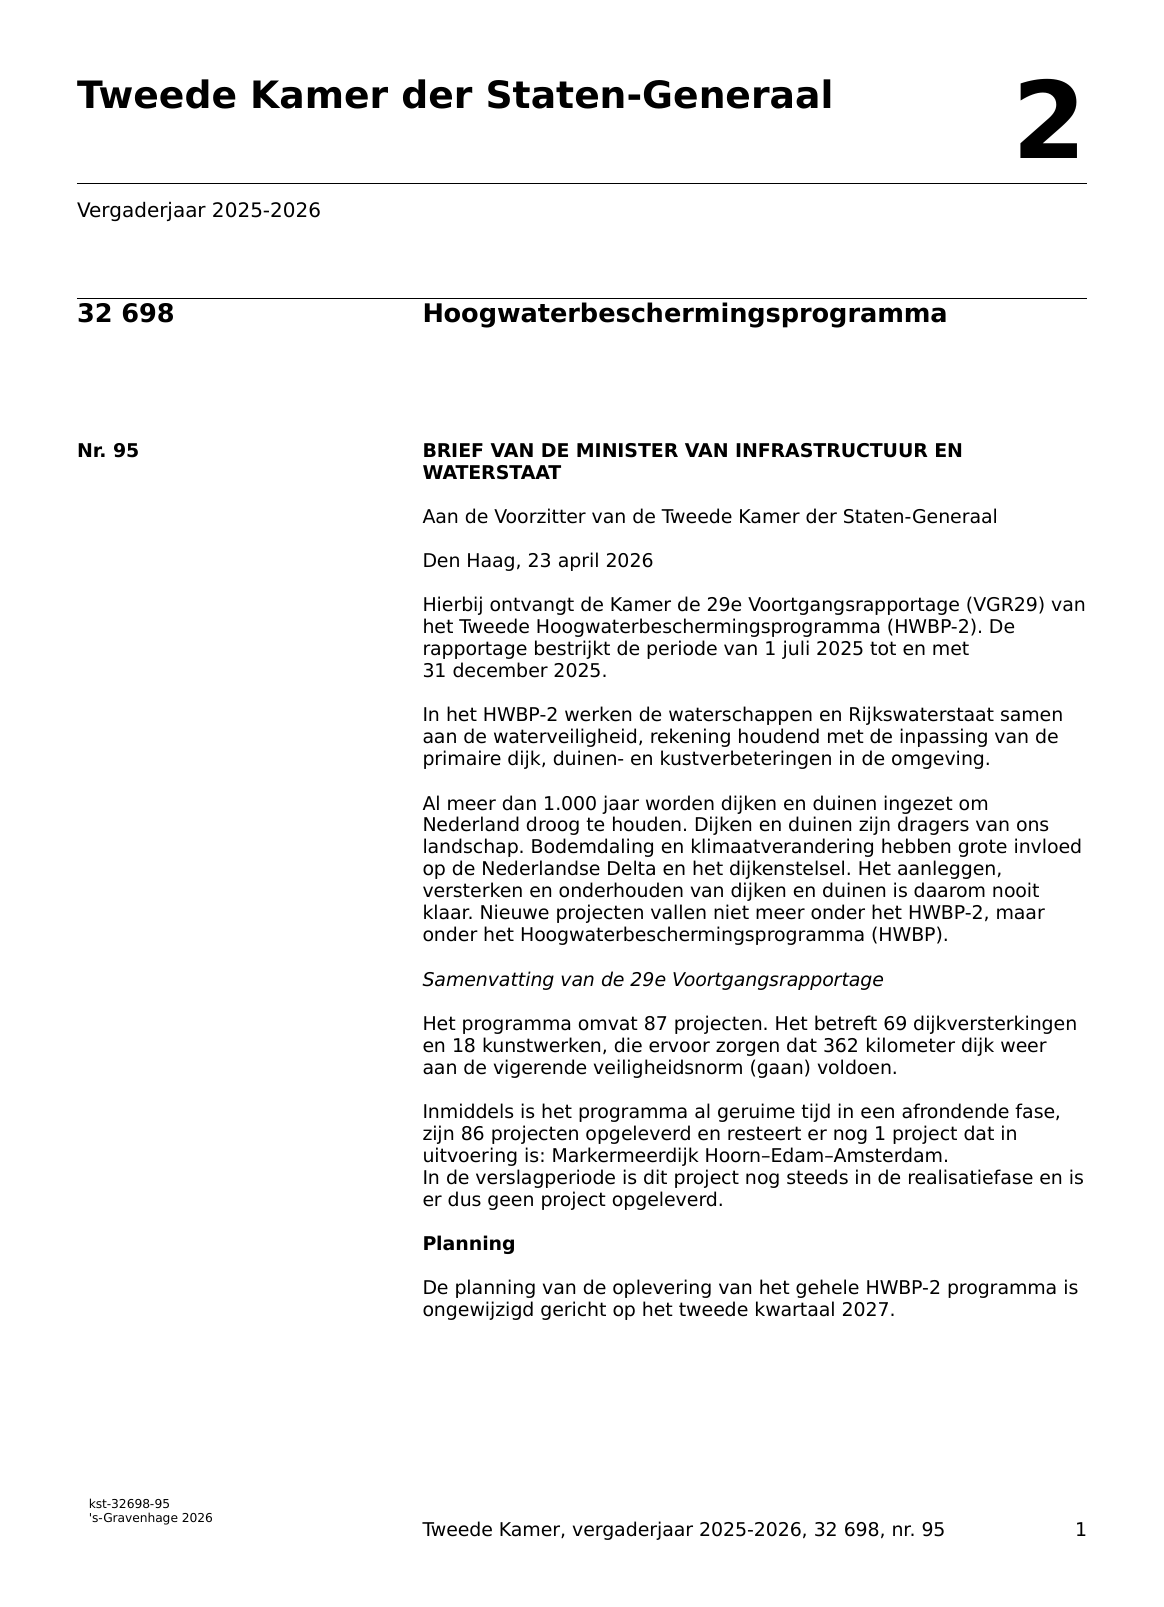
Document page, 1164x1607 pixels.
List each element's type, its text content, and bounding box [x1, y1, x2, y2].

text Hierbij ontvangt de Kamer de 29e Voortgangsrapportage (VGR29) van het Tweede Hoogwaterbeschermingsprogramma (HWBP-2). De rapportage bestrijkt de periode van 1 juli 2025 tot en met 31 december 2025. [422, 594, 1087, 682]
subtitle Planning [422, 1233, 1087, 1255]
text Al meer dan 1.000 jaar worden dijken en duinen ingezet om Nederland droog te houden. Dijken en duinen zijn dragers van ons landschap. Bodemdaling en klimaatverandering hebben grote invloed op de Nederlandse Delta en het dijkenstelsel. Het aanleggen, versterken en onderhouden van dijken en duinen is daarom nooit klaar. Nieuwe projecten vallen niet meer onder het HWBP-2, maar onder het Hoogwaterbeschermingsprogramma (HWBP). [422, 792, 1087, 946]
table_cell Vergaderjaar 2025-2026 [77, 184, 1087, 298]
text De planning van de oplevering van het gehele HWBP-2 programma is ongewijzigd gericht op het tweede kwartaal 2027. [422, 1277, 1087, 1321]
text kst-32698-95 [88, 1497, 323, 1511]
text Den Haag, 23 april 2026 [422, 550, 1087, 572]
subtitle Nr. 95 BRIEF VAN DE MINISTER VAN INFRASTRUCTUUR EN WATERSTAAT [77, 440, 1087, 484]
text Aan de Voorzitter van de Tweede Kamer der Staten-Generaal [422, 506, 1087, 528]
text Inmiddels is het programma al geruime tijd in een afrondende fase, zijn 86 projecten opgeleverd en resteert er nog 1 project dat in uitvoering is: Markermeerdijk Hoorn–Edam–Amsterdam. [422, 1101, 1087, 1167]
subtitle Samenvatting van de 29e Voortgangsrapportage [422, 968, 1087, 990]
table_header 2 [886, 59, 1087, 183]
subtitle 32 698 Hoogwaterbeschermingsprogramma [77, 299, 1087, 329]
text 's-Gravenhage 2026 [88, 1511, 323, 1525]
text Het programma omvat 87 projecten. Het betreft 69 dijkversterkingen en 18 kunstwerken, die ervoor zorgen dat 362 kilometer dijk weer aan de vigerende veiligheidsnorm (gaan) voldoen. [422, 1013, 1087, 1078]
table_header Tweede Kamer der Staten-Generaal [77, 59, 886, 183]
text In de verslagperiode is dit project nog steeds in de realisatiefase en is er dus geen project opgeleverd. [422, 1167, 1087, 1211]
text In het HWBP-2 werken de waterschappen en Rijkswaterstaat samen aan de waterveiligheid, rekening houdend met de inpassing van de primaire dijk, duinen- en kustverbeteringen in de omgeving. [422, 704, 1087, 770]
